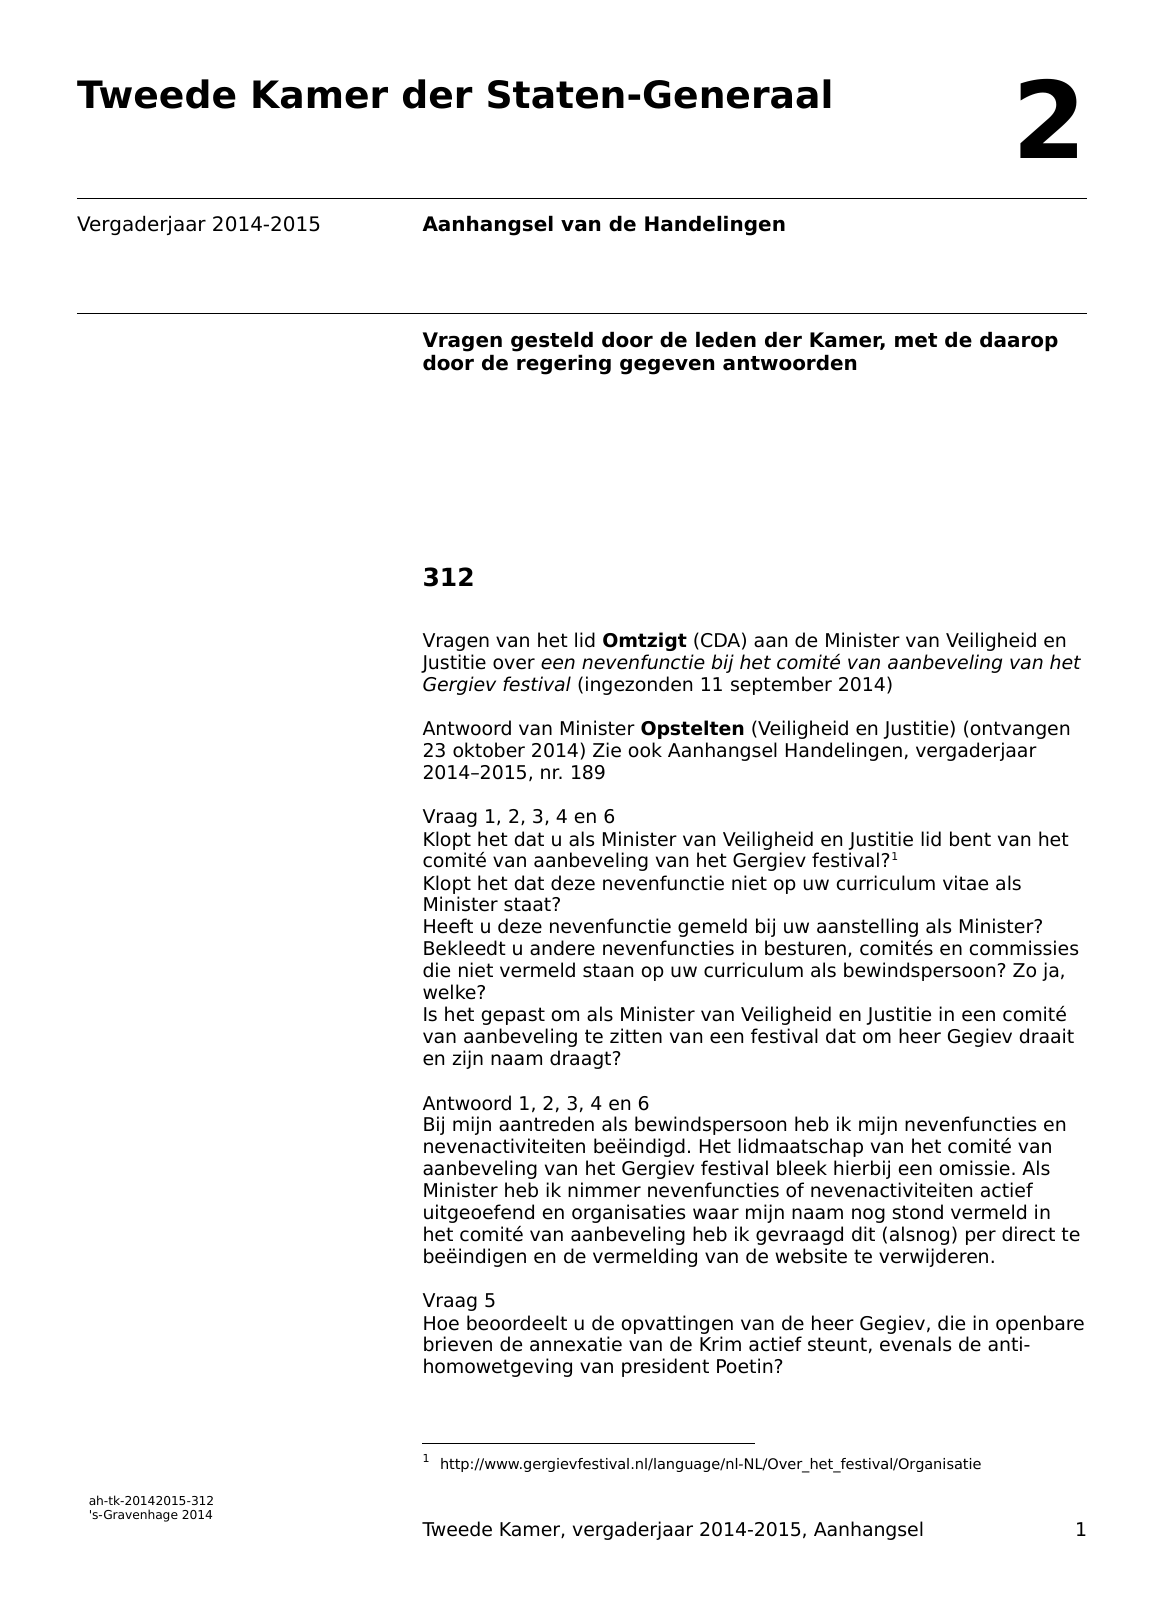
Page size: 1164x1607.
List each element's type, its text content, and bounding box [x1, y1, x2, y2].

text ah-tk-20142015-312 [88, 1494, 323, 1508]
text Vragen van het lid Omtzigt (CDA) aan de Minister van Veiligheid en Justitie over een nevenfunctie bij het comité van aanbeveling van het Gergiev festival (ingezonden 11 september 2014) [422, 630, 1087, 696]
table_cell [77, 314, 422, 375]
table_cell Vragen gesteld door de leden der Kamer, met de daarop door de regering gegeven antwoorden [422, 314, 1087, 375]
text Bekleedt u andere nevenfuncties in besturen, comités en commissies die niet vermeld staan op uw curriculum als bewindspersoon? Zo ja, welke? [422, 938, 1087, 1004]
text 312 [422, 563, 1087, 592]
table_cell Vergaderjaar 2014-2015 [77, 199, 422, 313]
text Is het gepast om als Minister van Veiligheid en Justitie in een comité van aanbeveling te zitten van een festival dat om heer Gegiev draait en zijn naam draagt? [422, 1004, 1087, 1070]
text Klopt het dat u als Minister van Veiligheid en Justitie lid bent van het comité van aanbeveling van het Gergiev festival? [422, 828, 1087, 872]
text Heeft u deze nevenfunctie gemeld bij uw aanstelling als Minister? [422, 916, 1087, 938]
text Bij mijn aantreden als bewindspersoon heb ik mijn nevenfuncties en nevenactiviteiten beëindigd. Het lidmaatschap van het comité van aanbeveling van het Gergiev festival bleek hierbij een omissie. Als Minister heb ik nimmer nevenfuncties of nevenactiviteiten actief uitgeoefend en organisaties waar mijn naam nog stond vermeld in het comité van aanbeveling heb ik gevraagd dit (alsnog) per direct te beëindigen en de vermelding van de website te verwijderen. [422, 1114, 1087, 1268]
text Vraag 5 [422, 1290, 1087, 1312]
text 's-Gravenhage 2014 [88, 1508, 323, 1522]
table_header Tweede Kamer der Staten-Generaal [77, 59, 886, 198]
text Klopt het dat deze nevenfunctie niet op uw curriculum vitae als Minister staat? [422, 872, 1087, 916]
text http://www.gergievfestival.nl/language/nl-NL/Over_het_festival/Organisatie [422, 1452, 1087, 1474]
text Hoe beoordeelt u de opvattingen van de heer Gegiev, die in openbare brieven de annexatie van de Krim actief steunt, evenals de anti-homowetgeving van president Poetin? [422, 1312, 1087, 1378]
text Antwoord van Minister Opstelten (Veiligheid en Justitie) (ontvangen 23 oktober 2014) Zie ook Aanhangsel Handelingen, vergaderjaar 2014–2015, nr. 189 [422, 718, 1087, 784]
table_header 2 [886, 59, 1087, 198]
table_cell Aanhangsel van de Handelingen [422, 199, 1087, 313]
text Vraag 1, 2, 3, 4 en 6 [422, 806, 1087, 828]
text Antwoord 1, 2, 3, 4 en 6 [422, 1092, 1087, 1114]
